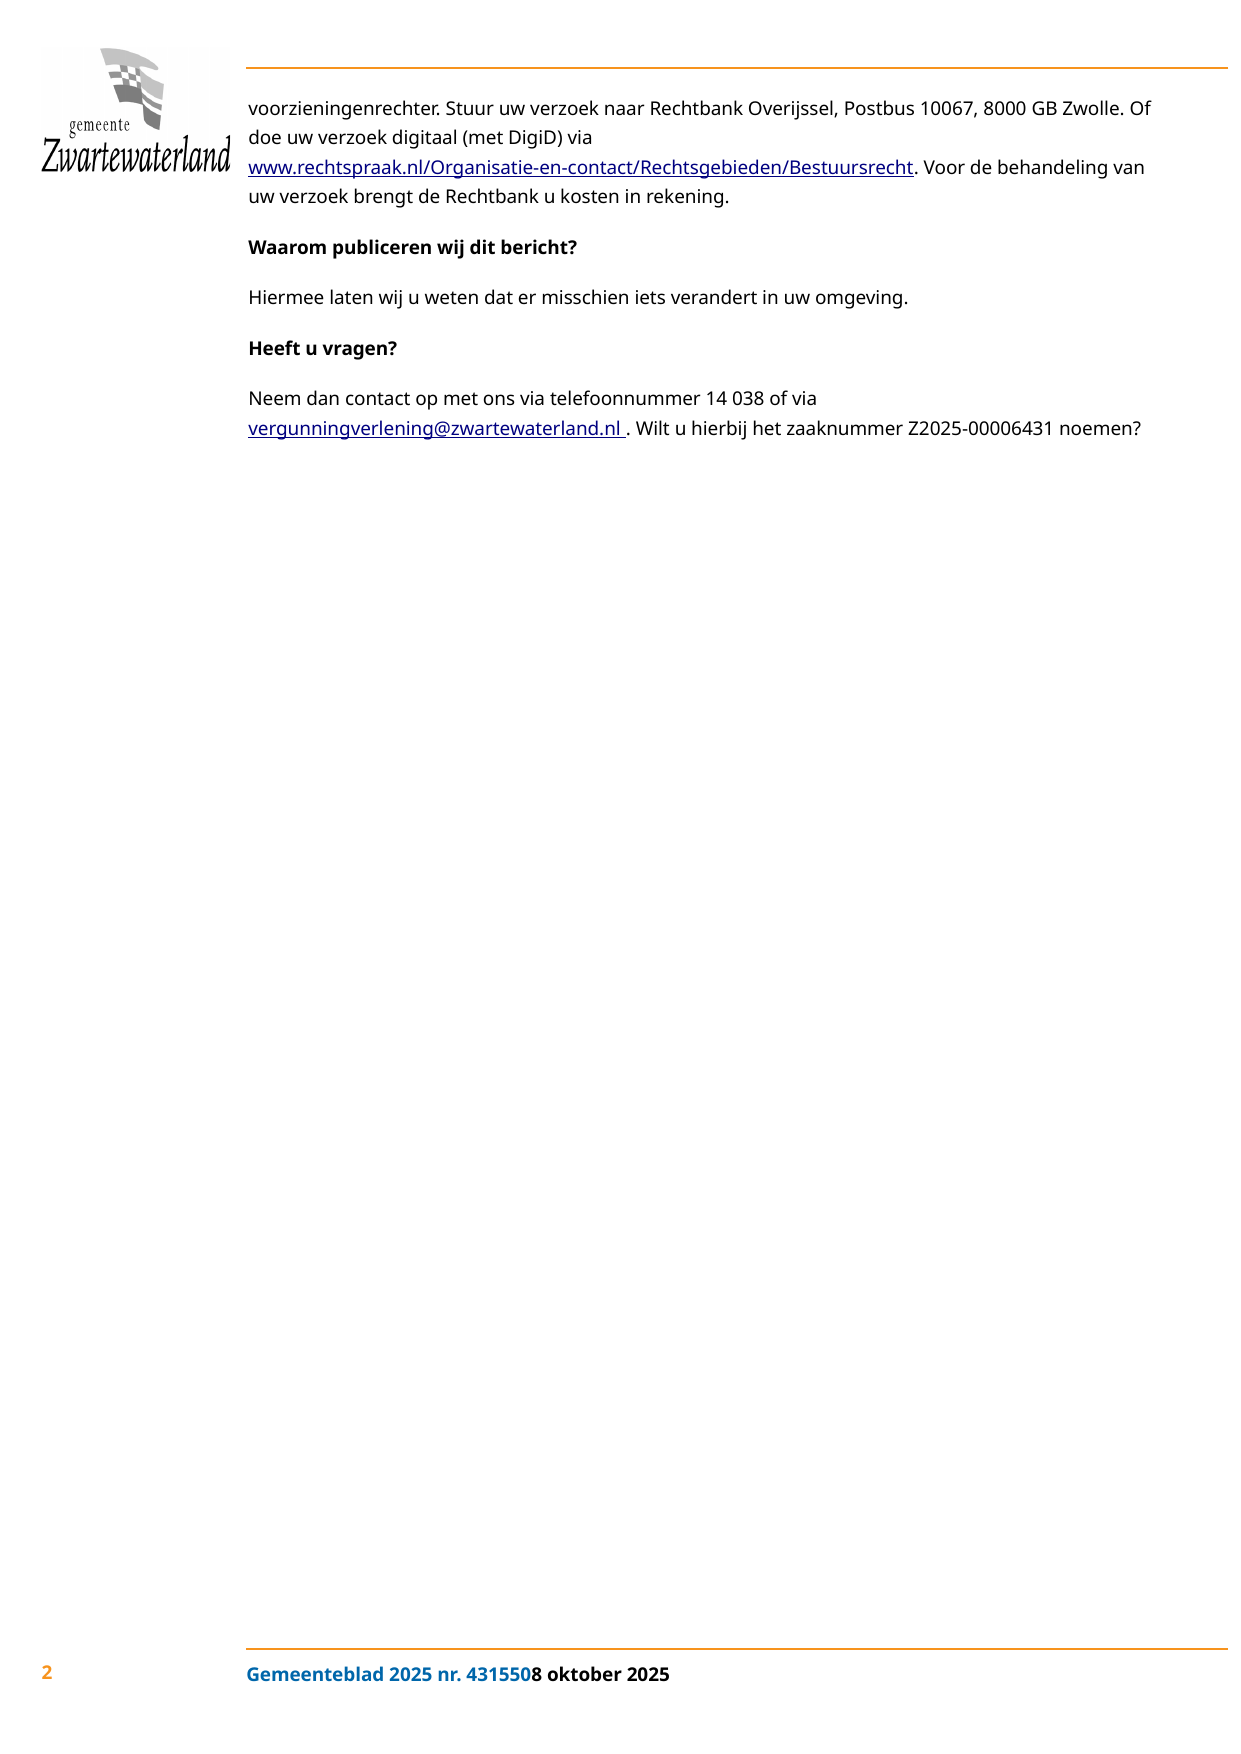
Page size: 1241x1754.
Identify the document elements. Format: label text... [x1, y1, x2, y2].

text Neem dan contact op met ons via telefoonnummer 14 038 of via vergunningverlening@zwartewaterland.nl . Wilt u hierbij het zaaknummer Z2025-00006431 noemen? [248, 385, 1152, 441]
text voorzieningenrechter. Stuur uw verzoek naar Rechtbank Overijssel, Postbus 10067, 8000 GB Zwolle. Of doe uw verzoek digitaal (met DigiD) via www.rechtspraak.nl/Organisatie-en-contact/Rechtsgebieden/Bestuursrecht. Voor de behandeling van uw verzoek brengt de Rechtbank u kosten in rekening. [248, 95, 1152, 209]
text Heeft u vragen? [248, 335, 1152, 361]
text Waarom publiceren wij dit bericht? [248, 234, 1152, 260]
picture [41, 47, 231, 172]
text Hiermee laten wij u weten dat er misschien iets verandert in uw omgeving. [248, 284, 1152, 310]
